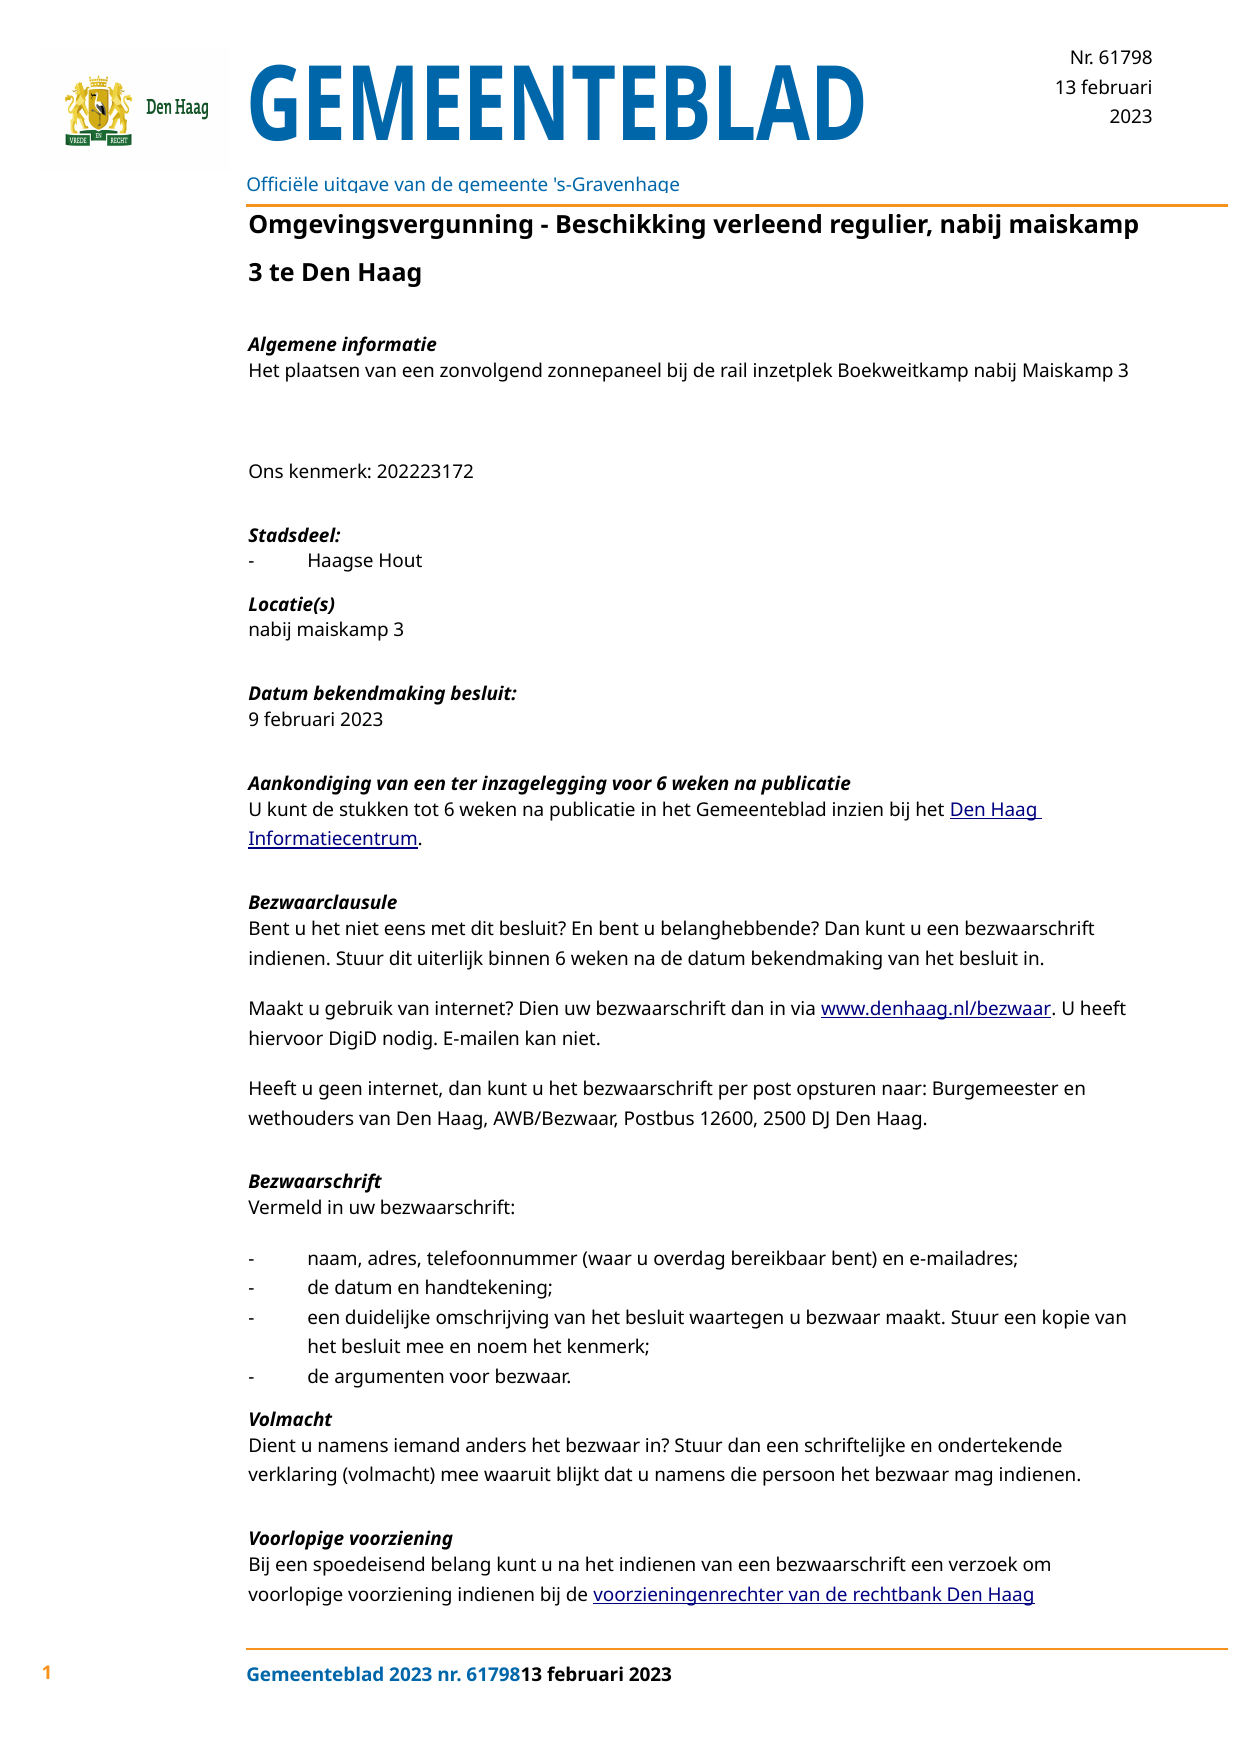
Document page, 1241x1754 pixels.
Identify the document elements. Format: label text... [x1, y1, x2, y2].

list een duidelijke omschrijving van het besluit waartegen u bezwaar maakt. Stuur een kopie van het besluit mee en noem het kenmerk; [248, 1304, 1152, 1359]
text 9 februari 2023 [248, 706, 1152, 732]
text Dient u namens iemand anders het bezwaar in? Stuur dan een schriftelijke en ondertekende verklaring (volmacht) mee waaruit blijkt dat u namens die persoon het bezwaar mag indienen. [248, 1432, 1152, 1487]
text Vermeld in uw bezwaarschrift: [248, 1194, 1152, 1220]
text Locatie(s) [248, 591, 1152, 617]
text Maakt u gebruik van internet? Dien uw bezwaarschrift dan in via www.denhaag.nl/bezwaar. U heeft hiervoor DigiD nodig. E-mailen kan niet. [248, 995, 1152, 1051]
text U kunt de stukken tot 6 weken na publicatie in het Gemeenteblad inzien bij het Den Haag Informatiecentrum. [248, 796, 1152, 851]
list de argumenten voor bezwaar. [248, 1363, 1152, 1389]
text Voorlopige voorziening [248, 1526, 1152, 1551]
text Heeft u geen internet, dan kunt u het bezwaarschrift per post opsturen naar: Burgemeester en wethouders van Den Haag, AWB/Bezwaar, Postbus 12600, 2500 DJ Den Haag. [248, 1075, 1152, 1131]
text Bent u het niet eens met dit besluit? En bent u belanghebbende? Dan kunt u een bezwaarschrift indienen. Stuur dit uiterlijk binnen 6 weken na de datum bekendmaking van het besluit in. [248, 915, 1152, 971]
list Haagse Hout [248, 548, 1152, 573]
list naam, adres, telefoonnummer (waar u overdag bereikbaar bent) en e-mailadres; [248, 1245, 1152, 1271]
text Stadsdeel: [248, 522, 1152, 548]
text Ons kenmerk: 202223172 [248, 458, 1152, 484]
text Het plaatsen van een zonvolgend zonnepaneel bij de rail inzetplek Boekweitkamp nabij Maiskamp 3 [248, 357, 1152, 383]
text Aankondiging van een ter inzagelegging voor 6 weken na publicatie [248, 770, 1152, 796]
text nabij maiskamp 3 [248, 617, 1152, 642]
text Datum bekendmaking besluit: [248, 681, 1152, 706]
text Algemene informatie [248, 331, 1152, 357]
text Bij een spoedeisend belang kunt u na het indienen van een bezwaarschrift een verzoek om voorlopige voorziening indienen bij de voorzieningenrechter van de rechtbank Den Haag [248, 1551, 1152, 1607]
text Omgevingsvergunning - Beschikking verleend regulier, nabij maiskamp 3 te Den Haag [248, 207, 1152, 288]
text Bezwaarschrift [248, 1169, 1152, 1194]
list de datum en handtekening; [248, 1274, 1152, 1300]
picture [41, 47, 231, 172]
text Bezwaarclausule [248, 889, 1152, 915]
text Volmacht [248, 1406, 1152, 1432]
